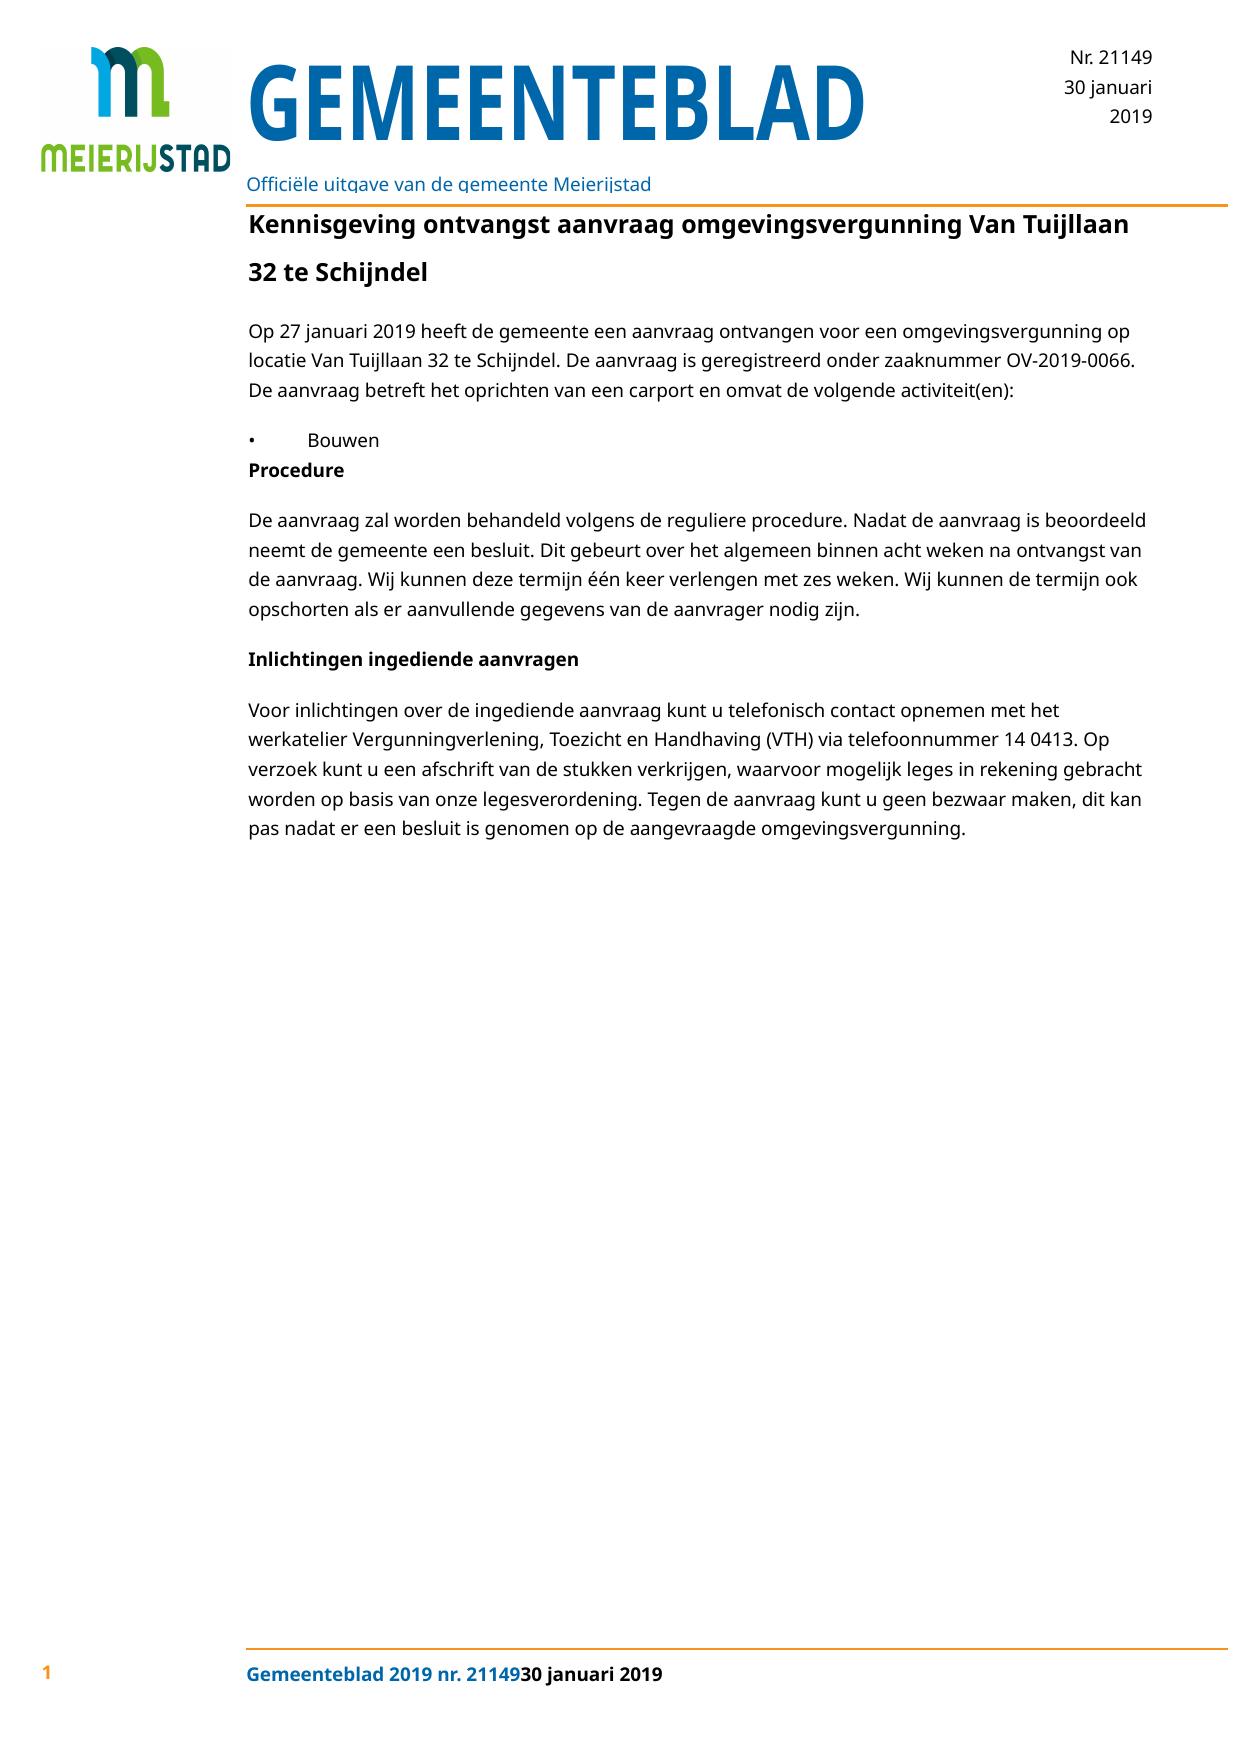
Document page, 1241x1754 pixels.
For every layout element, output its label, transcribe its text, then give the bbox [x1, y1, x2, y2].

text Op 27 januari 2019 heeft de gemeente een aanvraag ontvangen voor een omgevingsvergunning op locatie Van Tuijllaan 32 te Schijndel. De aanvraag is geregistreerd onder zaaknummer OV-2019-0066. De aanvraag betreft het oprichten van een carport en omvat de volgende activiteit(en): [248, 318, 1152, 403]
list Bouwen [248, 427, 1152, 453]
text Inlichtingen ingediende aanvragen [248, 647, 1152, 672]
picture [41, 47, 231, 172]
text Procedure [248, 457, 1152, 483]
text Voor inlichtingen over de ingediende aanvraag kunt u telefonisch contact opnemen met het werkatelier Vergunningverlening, Toezicht en Handhaving (VTH) via telefoonnummer 14 0413. Op verzoek kunt u een afschrift van de stukken verkrijgen, waarvoor mogelijk leges in rekening gebracht worden op basis van onze legesverordening. Tegen de aanvraag kunt u geen bezwaar maken, dit kan pas nadat er een besluit is genomen op de aangevraagde omgevingsvergunning. [248, 697, 1152, 841]
text De aanvraag zal worden behandeld volgens de reguliere procedure. Nadat de aanvraag is beoordeeld neemt de gemeente een besluit. Dit gebeurt over het algemeen binnen acht weken na ontvangst van de aanvraag. Wij kunnen deze termijn één keer verlengen met zes weken. Wij kunnen de termijn ook opschorten als er aanvullende gegevens van de aanvrager nodig zijn. [248, 507, 1152, 622]
text Kennisgeving ontvangst aanvraag omgevingsvergunning Van Tuijllaan 32 te Schijndel [248, 207, 1152, 288]
